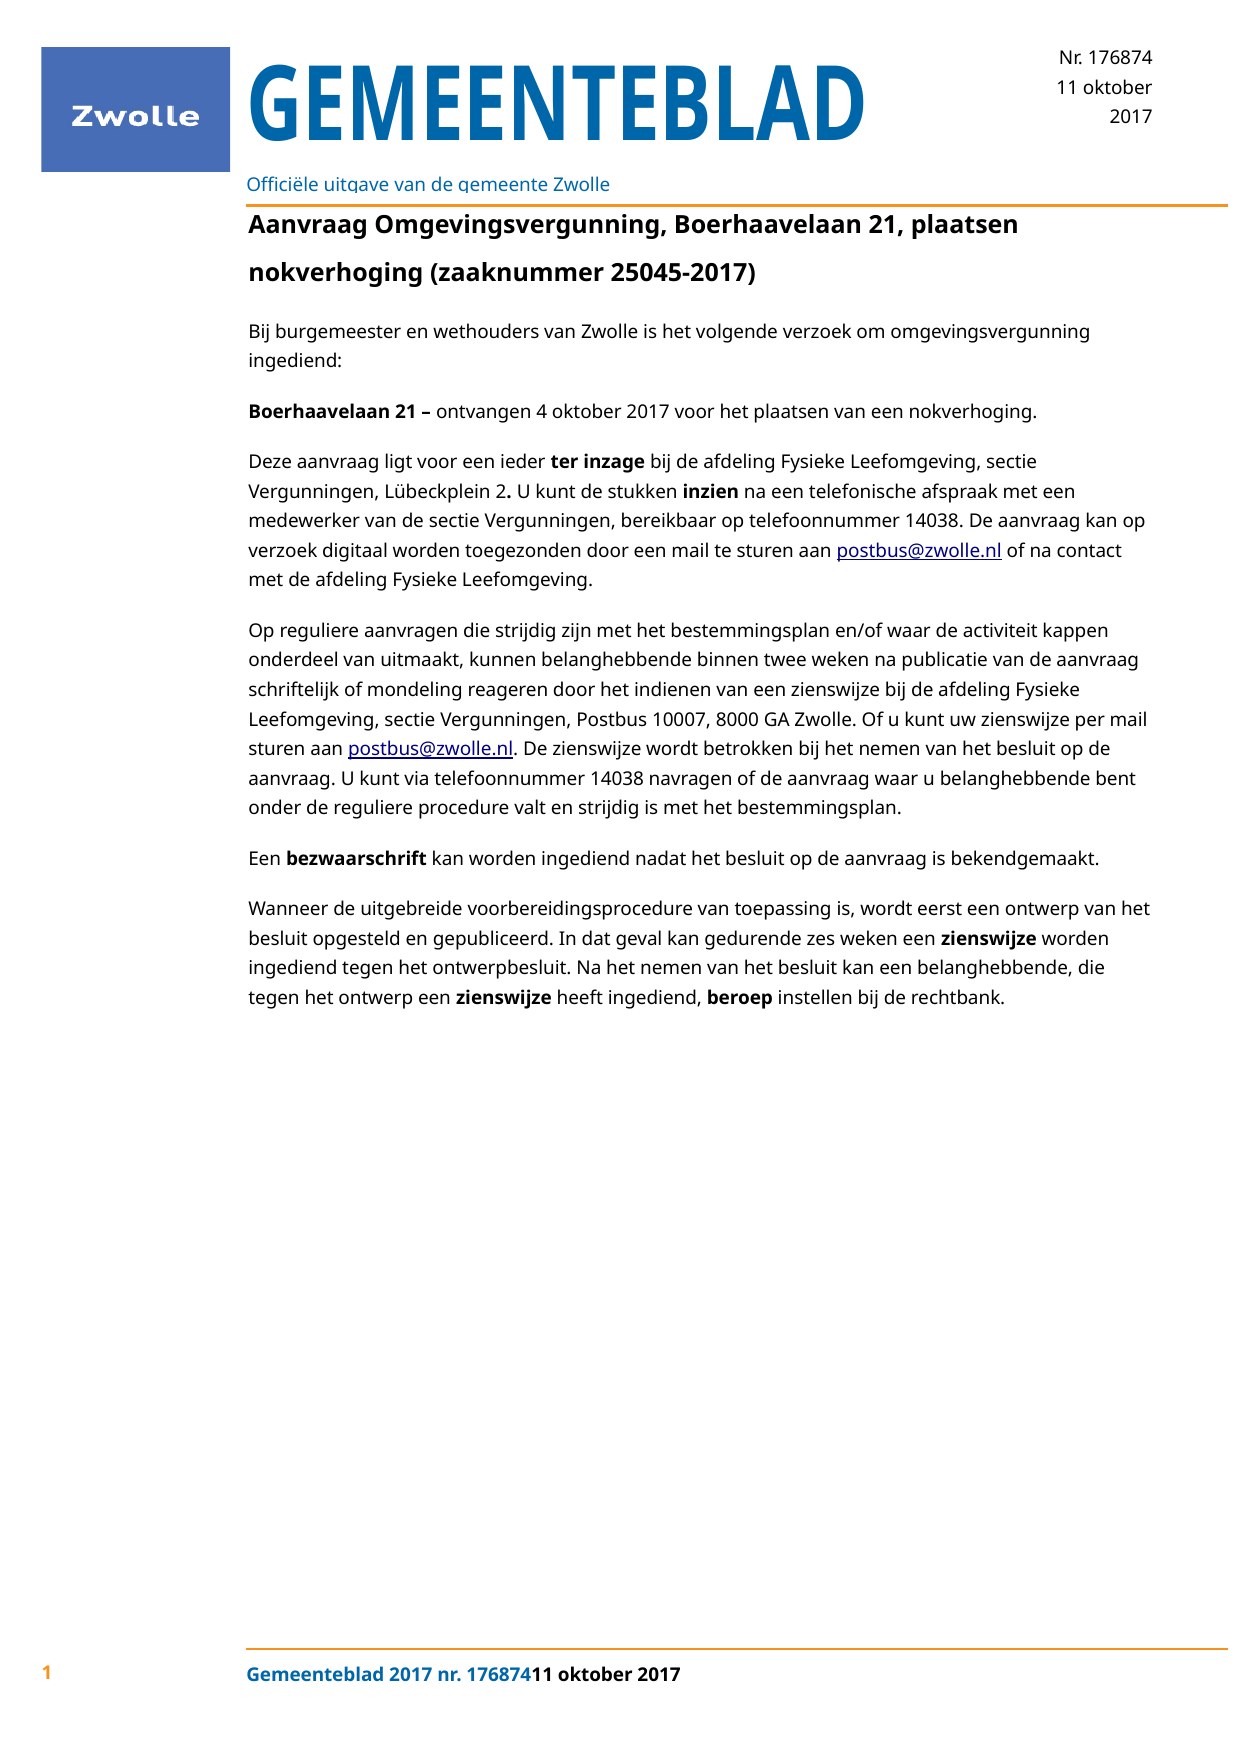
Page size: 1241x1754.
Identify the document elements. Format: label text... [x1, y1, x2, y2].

text Aanvraag Omgevingsvergunning, Boerhaavelaan 21, plaatsen nokverhoging (zaaknummer 25045-2017) [248, 207, 1152, 288]
text Een bezwaarschrift kan worden ingediend nadat het besluit op de aanvraag is bekendgemaakt. [248, 845, 1152, 871]
text Boerhaavelaan 21 – ontvangen 4 oktober 2017 voor het plaatsen van een nokverhoging. [248, 398, 1152, 424]
picture [41, 47, 231, 172]
text Deze aanvraag ligt voor een ieder ter inzage bij de afdeling Fysieke Leefomgeving, sectie Vergunningen, Lübeckplein 2. U kunt de stukken inzien na een telefonische afspraak met een medewerker van de sectie Vergunningen, bereikbaar op telefoonnummer 14038. De aanvraag kan op verzoek digitaal worden toegezonden door een mail te sturen aan postbus@zwolle.nl of na contact met de afdeling Fysieke Leefomgeving. [248, 448, 1152, 592]
text Bij burgemeester en wethouders van Zwolle is het volgende verzoek om omgevingsvergunning ingediend: [248, 318, 1152, 373]
text Op reguliere aanvragen die strijdig zijn met het bestemmingsplan en/of waar de activiteit kappen onderdeel van uitmaakt, kunnen belanghebbende binnen twee weken na publicatie van de aanvraag schriftelijk of mondeling reageren door het indienen van een zienswijze bij de afdeling Fysieke Leefomgeving, sectie Vergunningen, Postbus 10007, 8000 GA Zwolle. Of u kunt uw zienswijze per mail sturen aan postbus@zwolle.nl. De zienswijze wordt betrokken bij het nemen van het besluit op de aanvraag. U kunt via telefoonnummer 14038 navragen of de aanvraag waar u belanghebbende bent onder de reguliere procedure valt en strijdig is met het bestemmingsplan. [248, 617, 1152, 820]
text Wanneer de uitgebreide voorbereidingsprocedure van toepassing is, wordt eerst een ontwerp van het besluit opgesteld en gepubliceerd. In dat geval kan gedurende zes weken een zienswijze worden ingediend tegen het ontwerpbesluit. Na het nemen van het besluit kan een belanghebbende, die tegen het ontwerp een zienswijze heeft ingediend, beroep instellen bij de rechtbank. [248, 895, 1152, 1010]
